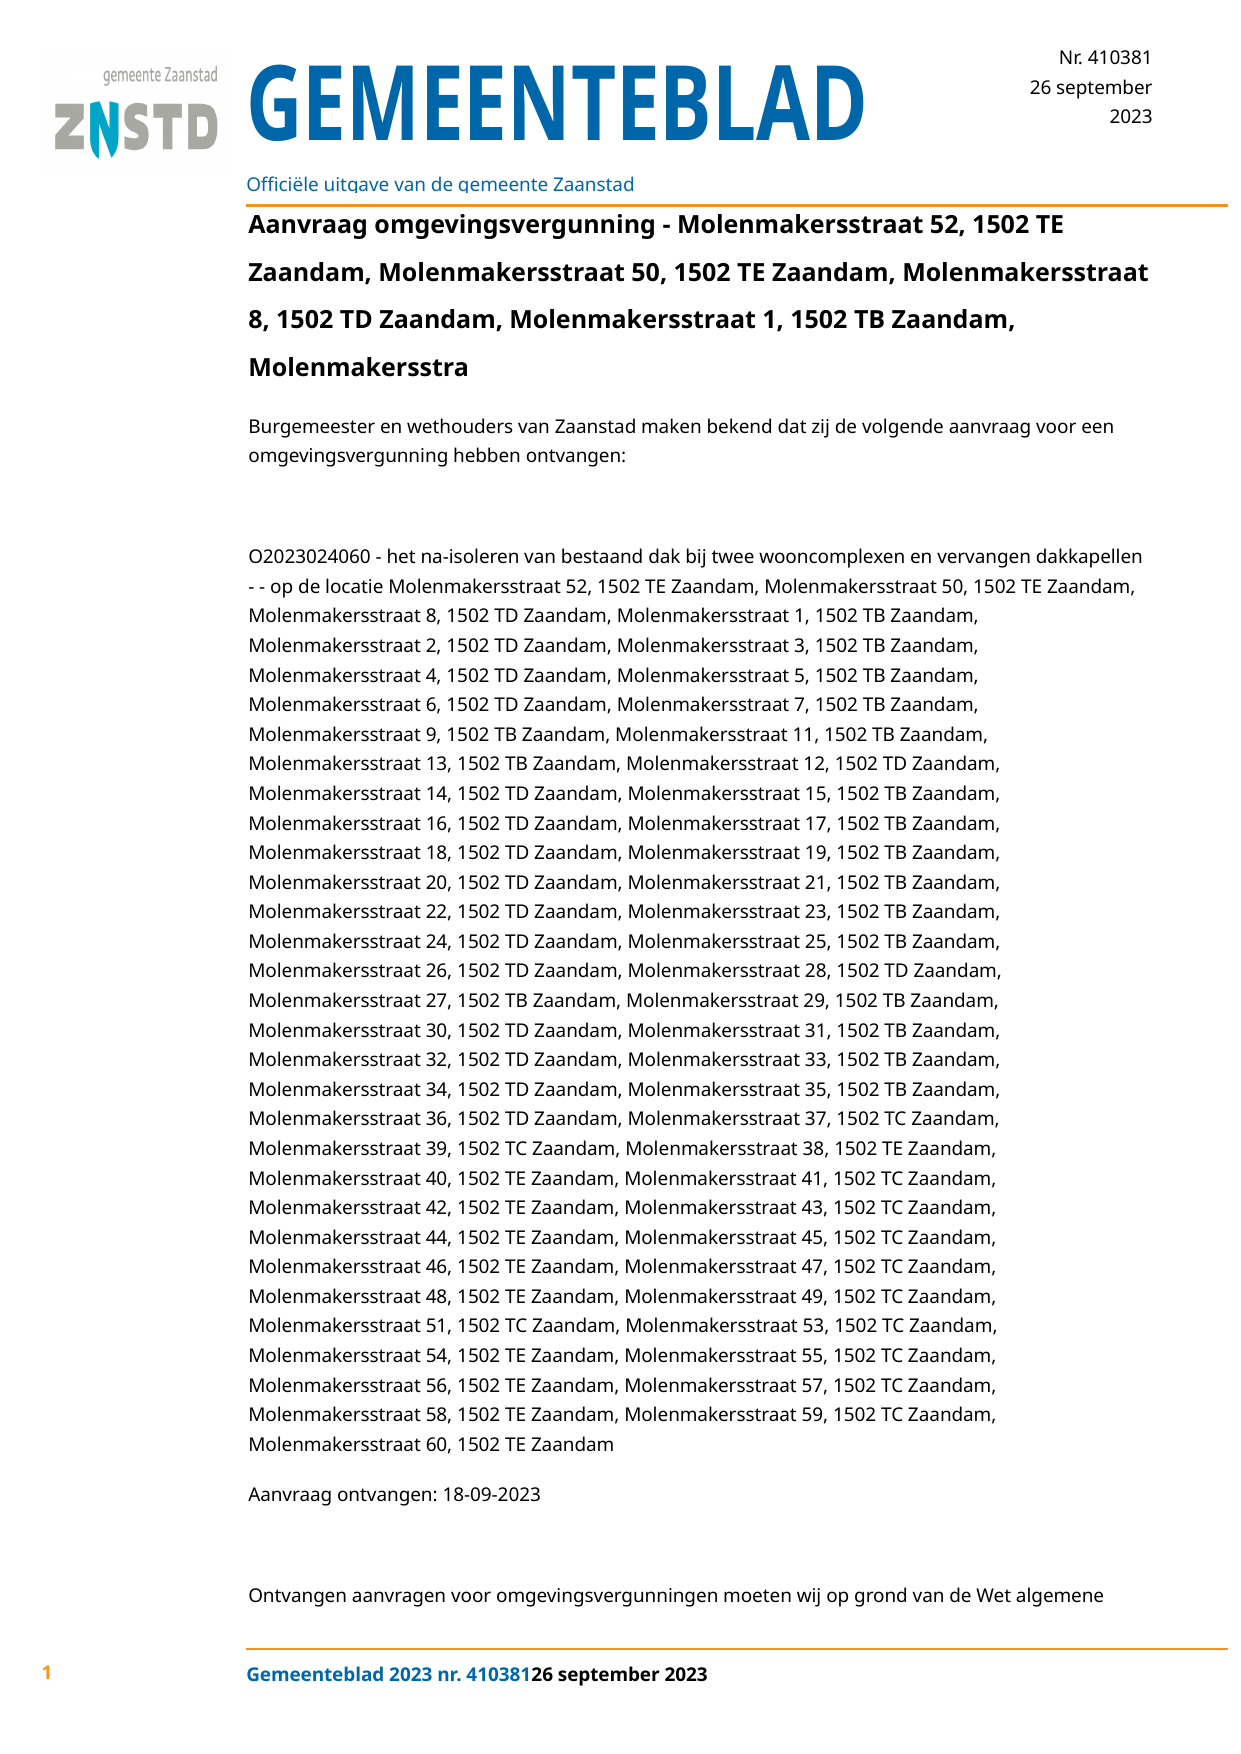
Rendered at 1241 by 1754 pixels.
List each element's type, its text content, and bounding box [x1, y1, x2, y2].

text Aanvraag ontvangen: 18-09-2023 [248, 1481, 1152, 1507]
text O2023024060 - het na-isoleren van bestaand dak bij twee wooncomplexen en vervangen dakkapellen - - op de locatie Molenmakersstraat 52, 1502 TE Zaandam, Molenmakersstraat 50, 1502 TE Zaandam, Molenmakersstraat 8, 1502 TD Zaandam, Molenmakersstraat 1, 1502 TB Zaandam, Molenmakersstraat 2, 1502 TD Zaandam, Molenmakersstraat 3, 1502 TB Zaandam, Molenmakersstraat 4, 1502 TD Zaandam, Molenmakersstraat 5, 1502 TB Zaandam, Molenmakersstraat 6, 1502 TD Zaandam, Molenmakersstraat 7, 1502 TB Zaandam, Molenmakersstraat 9, 1502 TB Zaandam, Molenmakersstraat 11, 1502 TB Zaandam, Molenmakersstraat 13, 1502 TB Zaandam, Molenmakersstraat 12, 1502 TD Zaandam, Molenmakersstraat 14, 1502 TD Zaandam, Molenmakersstraat 15, 1502 TB Zaandam, Molenmakersstraat 16, 1502 TD Zaandam, Molenmakersstraat 17, 1502 TB Zaandam, Molenmakersstraat 18, 1502 TD Zaandam, Molenmakersstraat 19, 1502 TB Zaandam, Molenmakersstraat 20, 1502 TD Zaandam, Molenmakersstraat 21, 1502 TB Zaandam, Molenmakersstraat 22, 1502 TD Zaandam, Molenmakersstraat 23, 1502 TB Zaandam, Molenmakersstraat 24, 1502 TD Zaandam, Molenmakersstraat 25, 1502 TB Zaandam, Molenmakersstraat 26, 1502 TD Zaandam, Molenmakersstraat 28, 1502 TD Zaandam, Molenmakersstraat 27, 1502 TB Zaandam, Molenmakersstraat 29, 1502 TB Zaandam, Molenmakersstraat 30, 1502 TD Zaandam, Molenmakersstraat 31, 1502 TB Zaandam, Molenmakersstraat 32, 1502 TD Zaandam, Molenmakersstraat 33, 1502 TB Zaandam, Molenmakersstraat 34, 1502 TD Zaandam, Molenmakersstraat 35, 1502 TB Zaandam, Molenmakersstraat 36, 1502 TD Zaandam, Molenmakersstraat 37, 1502 TC Zaandam, Molenmakersstraat 39, 1502 TC Zaandam, Molenmakersstraat 38, 1502 TE Zaandam, Molenmakersstraat 40, 1502 TE Zaandam, Molenmakersstraat 41, 1502 TC Zaandam, Molenmakersstraat 42, 1502 TE Zaandam, Molenmakersstraat 43, 1502 TC Zaandam, Molenmakersstraat 44, 1502 TE Zaandam, Molenmakersstraat 45, 1502 TC Zaandam, Molenmakersstraat 46, 1502 TE Zaandam, Molenmakersstraat 47, 1502 TC Zaandam, Molenmakersstraat 48, 1502 TE Zaandam, Molenmakersstraat 49, 1502 TC Zaandam, Molenmakersstraat 51, 1502 TC Zaandam, Molenmakersstraat 53, 1502 TC Zaandam, Molenmakersstraat 54, 1502 TE Zaandam, Molenmakersstraat 55, 1502 TC Zaandam, Molenmakersstraat 56, 1502 TE Zaandam, Molenmakersstraat 57, 1502 TC Zaandam, Molenmakersstraat 58, 1502 TE Zaandam, Molenmakersstraat 59, 1502 TC Zaandam, Molenmakersstraat 60, 1502 TE Zaandam [248, 543, 1152, 1457]
picture [41, 47, 231, 172]
text Burgemeester en wethouders van Zaanstad maken bekend dat zij de volgende aanvraag voor een omgevingsvergunning hebben ontvangen: [248, 413, 1152, 468]
text Aanvraag omgevingsvergunning - Molenmakersstraat 52, 1502 TE Zaandam, Molenmakersstraat 50, 1502 TE Zaandam, Molenmakersstraat 8, 1502 TD Zaandam, Molenmakersstraat 1, 1502 TB Zaandam, Molenmakersstra [248, 207, 1152, 384]
text Ontvangen aanvragen voor omgevingsvergunningen moeten wij op grond van de Wet algemene [248, 1582, 1152, 1608]
